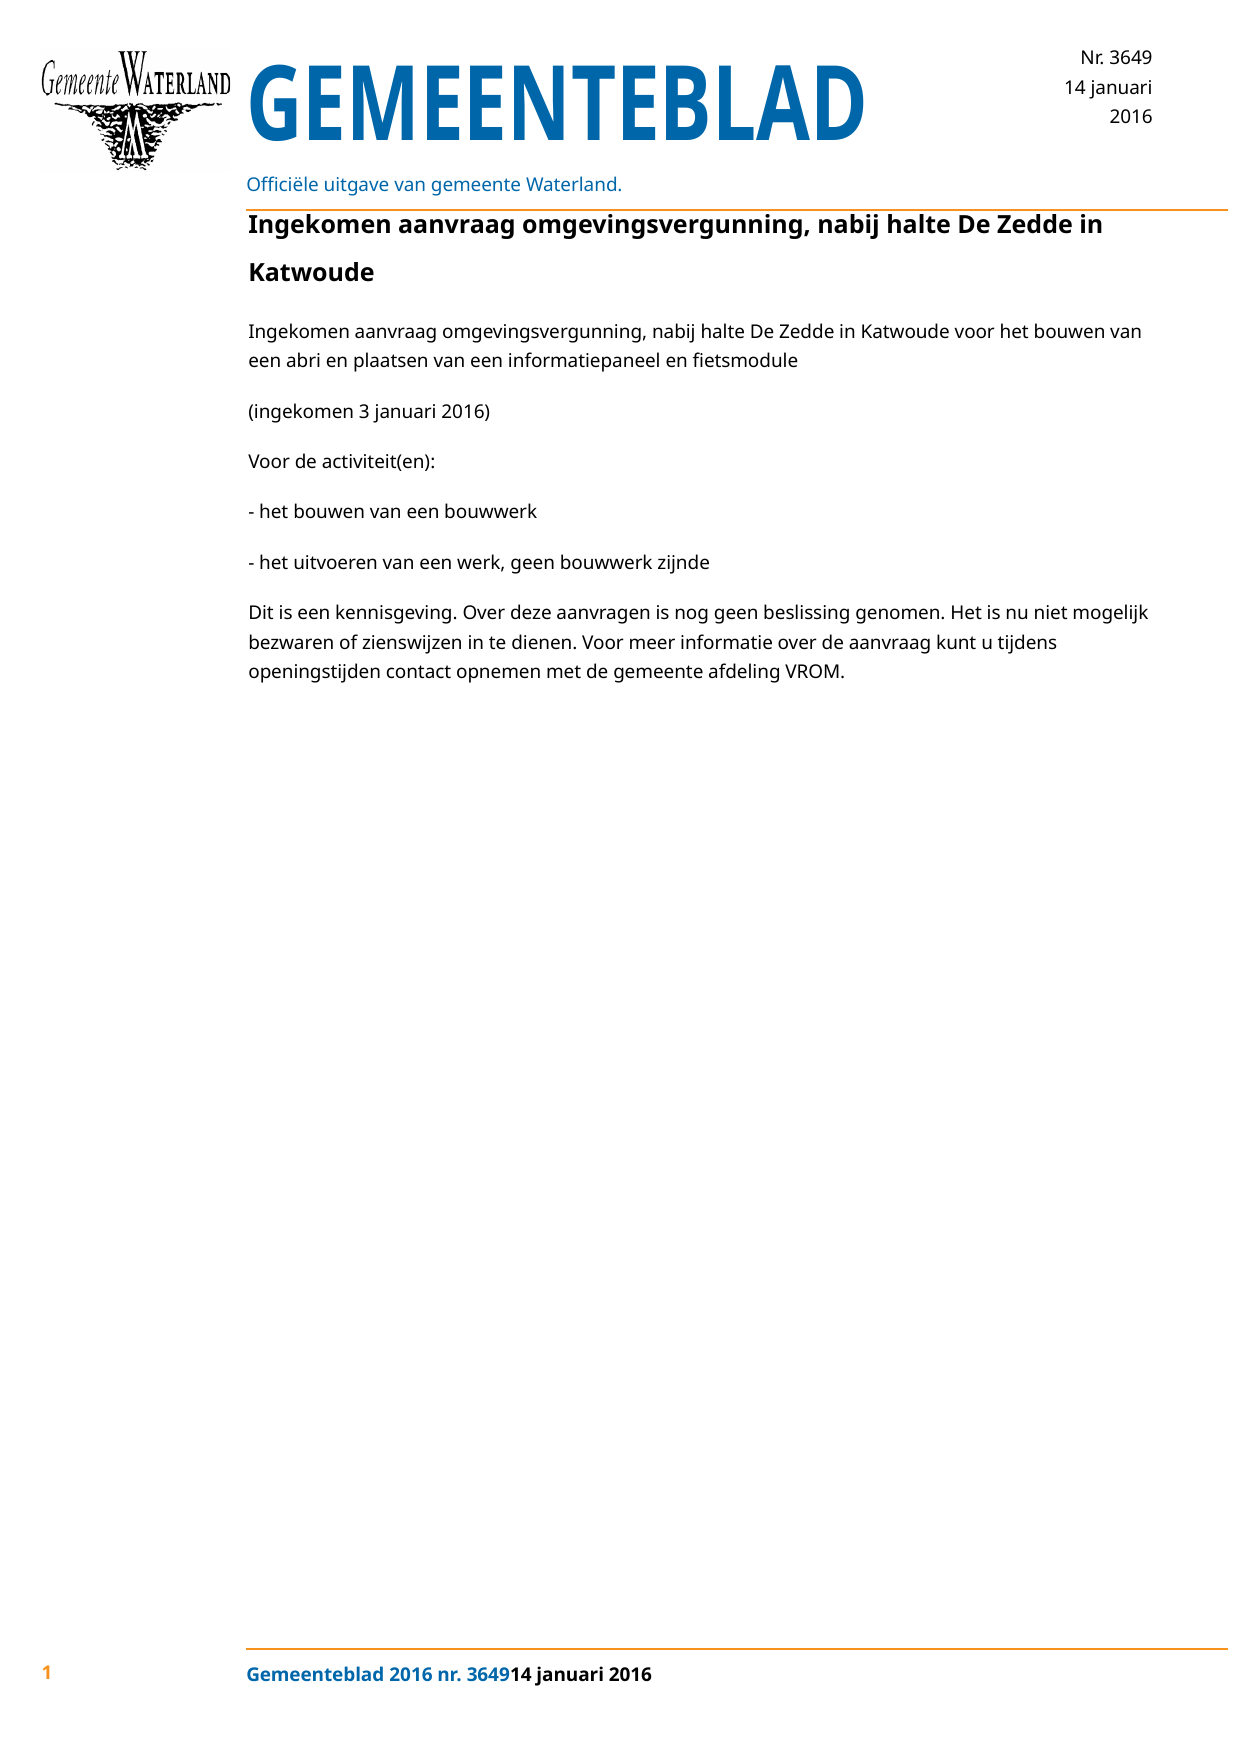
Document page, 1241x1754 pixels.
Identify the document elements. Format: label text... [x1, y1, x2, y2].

text Ingekomen aanvraag omgevingsvergunning, nabij halte De Zedde in Katwoude voor het bouwen van een abri en plaatsen van een informatiepaneel en fietsmodule [248, 318, 1152, 373]
text Voor de activiteit(en): [248, 448, 1152, 474]
text (ingekomen 3 januari 2016) [248, 398, 1152, 424]
text Dit is een kennisgeving. Over deze aanvragen is nog geen beslissing genomen. Het is nu niet mogelijk bezwaren of zienswijzen in te dienen. Voor meer informatie over de aanvraag kunt u tijdens openingstijden contact opnemen met de gemeente afdeling VROM. [248, 599, 1152, 684]
picture [41, 47, 231, 172]
text - het bouwen van een bouwwerk [248, 499, 1152, 524]
text - het uitvoeren van een werk, geen bouwwerk zijnde [248, 549, 1152, 575]
text Ingekomen aanvraag omgevingsvergunning, nabij halte De Zedde in Katwoude [248, 211, 1152, 288]
